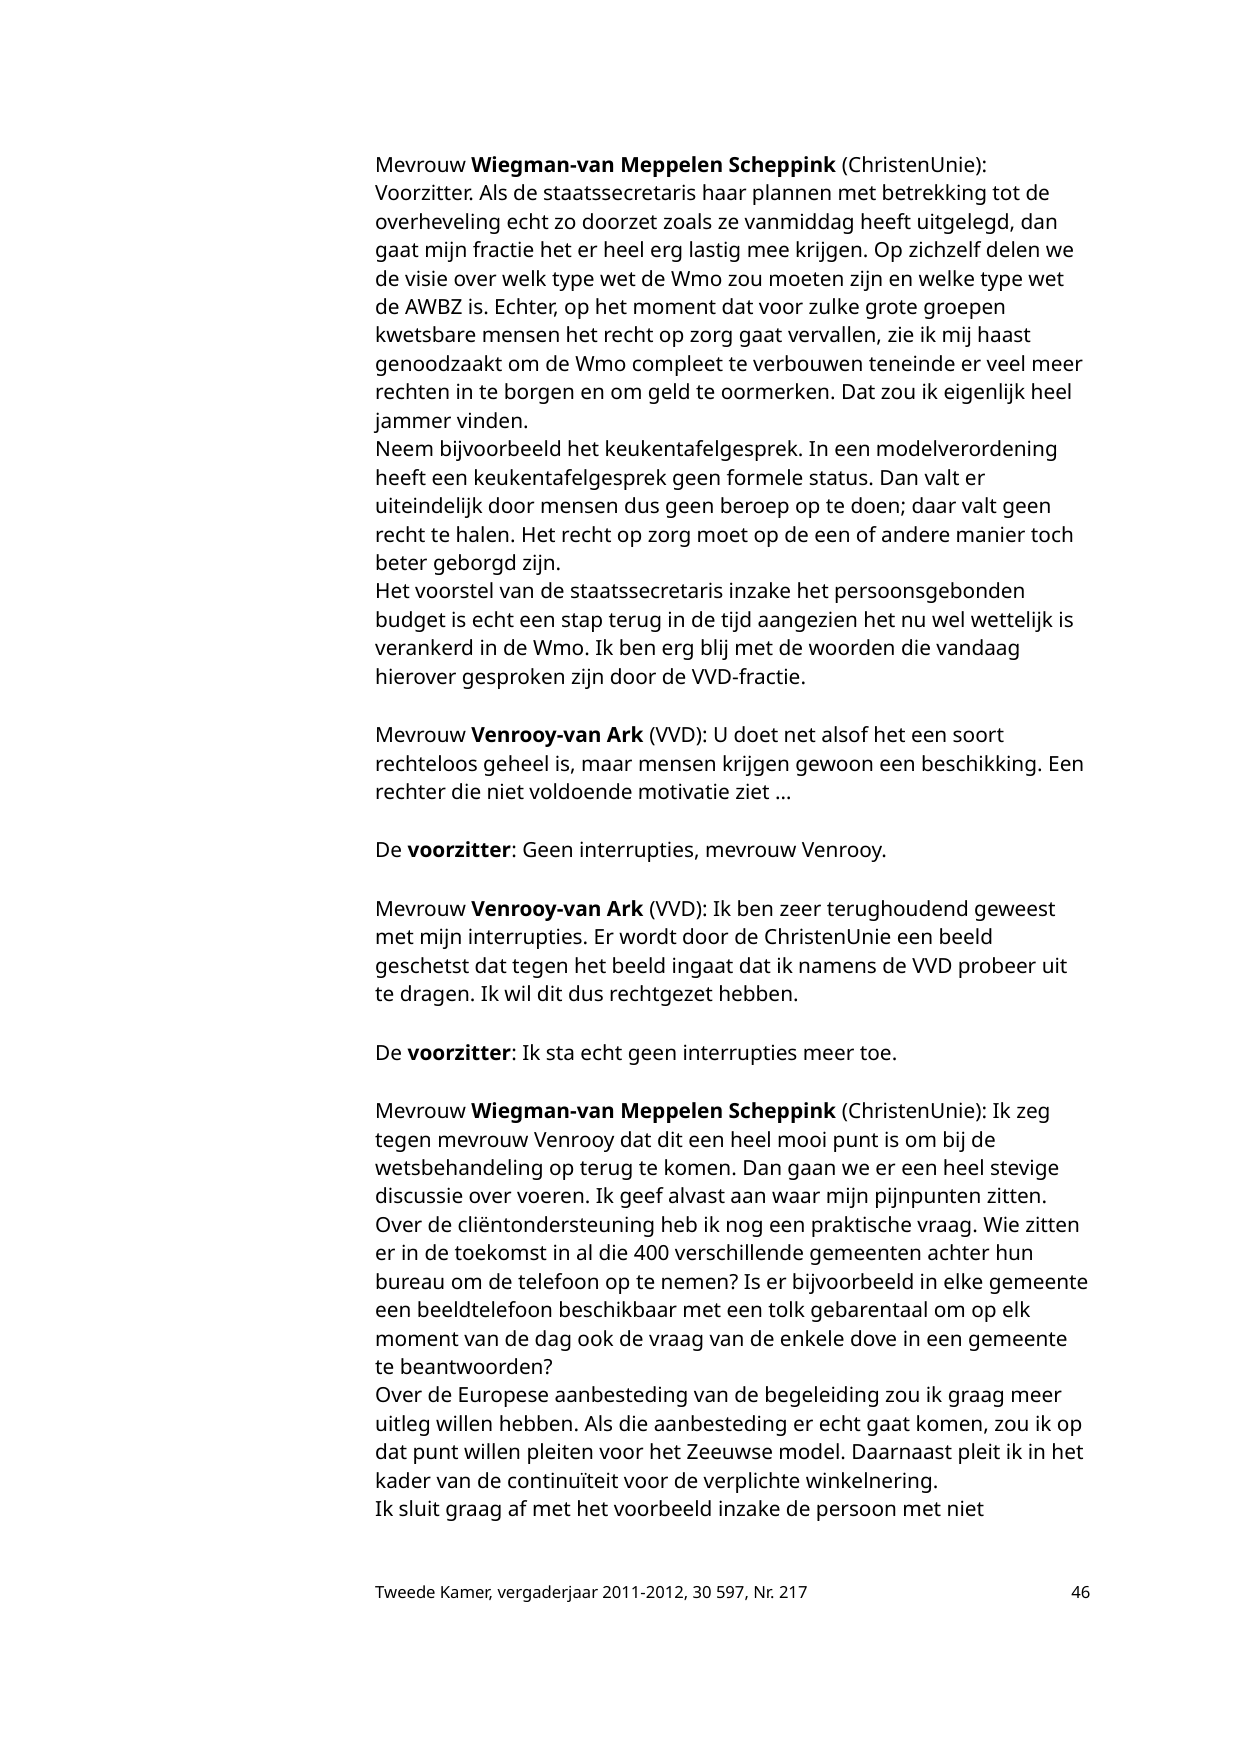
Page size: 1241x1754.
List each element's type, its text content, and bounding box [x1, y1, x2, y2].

text Mevrouw Venrooy-van Ark (VVD): Ik ben zeer terughoudend geweest met mijn interrupties. Er wordt door de ChristenUnie een beeld geschetst dat tegen het beeld ingaat dat ik namens de VVD probeer uit te dragen. Ik wil dit dus rechtgezet hebben. [375, 894, 1090, 1008]
text Over de cliëntondersteuning heb ik nog een praktische vraag. Wie zitten er in de toekomst in al die 400 verschillende gemeenten achter hun bureau om de telefoon op te nemen? Is er bijvoorbeeld in elke gemeente een beeldtelefoon beschikbaar met een tolk gebarentaal om op elk moment van de dag ook de vraag van de enkele dove in een gemeente te beantwoorden? [375, 1210, 1090, 1381]
text Mevrouw Wiegman-van Meppelen Scheppink (ChristenUnie): Voorzitter. Als de staatssecretaris haar plannen met betrekking tot de overheveling echt zo doorzet zoals ze vanmiddag heeft uitgelegd, dan gaat mijn fractie het er heel erg lastig mee krijgen. Op zichzelf delen we de visie over welk type wet de Wmo zou moeten zijn en welke type wet de AWBZ is. Echter, op het moment dat voor zulke grote groepen kwetsbare mensen het recht op zorg gaat vervallen, zie ik mij haast genoodzaakt om de Wmo compleet te verbouwen teneinde er veel meer rechten in te borgen en om geld te oormerken. Dat zou ik eigenlijk heel jammer vinden. [375, 150, 1090, 434]
text Mevrouw Wiegman-van Meppelen Scheppink (ChristenUnie): Ik zeg tegen mevrouw Venrooy dat dit een heel mooi punt is om bij de wetsbehandeling op terug te komen. Dan gaan we er een heel stevige discussie over voeren. Ik geef alvast aan waar mijn pijnpunten zitten. [375, 1096, 1090, 1210]
text De voorzitter: Geen interrupties, mevrouw Venrooy. [375, 836, 1090, 864]
text Neem bijvoorbeeld het keukentafelgesprek. In een modelverordening heeft een keukentafelgesprek geen formele status. Dan valt er uiteindelijk door mensen dus geen beroep op te doen; daar valt geen recht te halen. Het recht op zorg moet op de een of andere manier toch beter geborgd zijn. [375, 434, 1090, 577]
text De voorzitter: Ik sta echt geen interrupties meer toe. [375, 1038, 1090, 1066]
text Het voorstel van de staatssecretaris inzake het persoonsgebonden budget is echt een stap terug in de tijd aangezien het nu wel wettelijk is verankerd in de Wmo. Ik ben erg blij met de woorden die vandaag hierover gesproken zijn door de VVD-fractie. [375, 577, 1090, 690]
text Ik sluit graag af met het voorbeeld inzake de persoon met niet [375, 1494, 1090, 1523]
text Over de Europese aanbesteding van de begeleiding zou ik graag meer uitleg willen hebben. Als die aanbesteding er echt gaat komen, zou ik op dat punt willen pleiten voor het Zeeuwse model. Daarnaast pleit ik in het kader van de continuïteit voor de verplichte winkelnering. [375, 1381, 1090, 1494]
text Mevrouw Venrooy-van Ark (VVD): U doet net alsof het een soort rechteloos geheel is, maar mensen krijgen gewoon een beschikking. Een rechter die niet voldoende motivatie ziet … [375, 720, 1090, 806]
